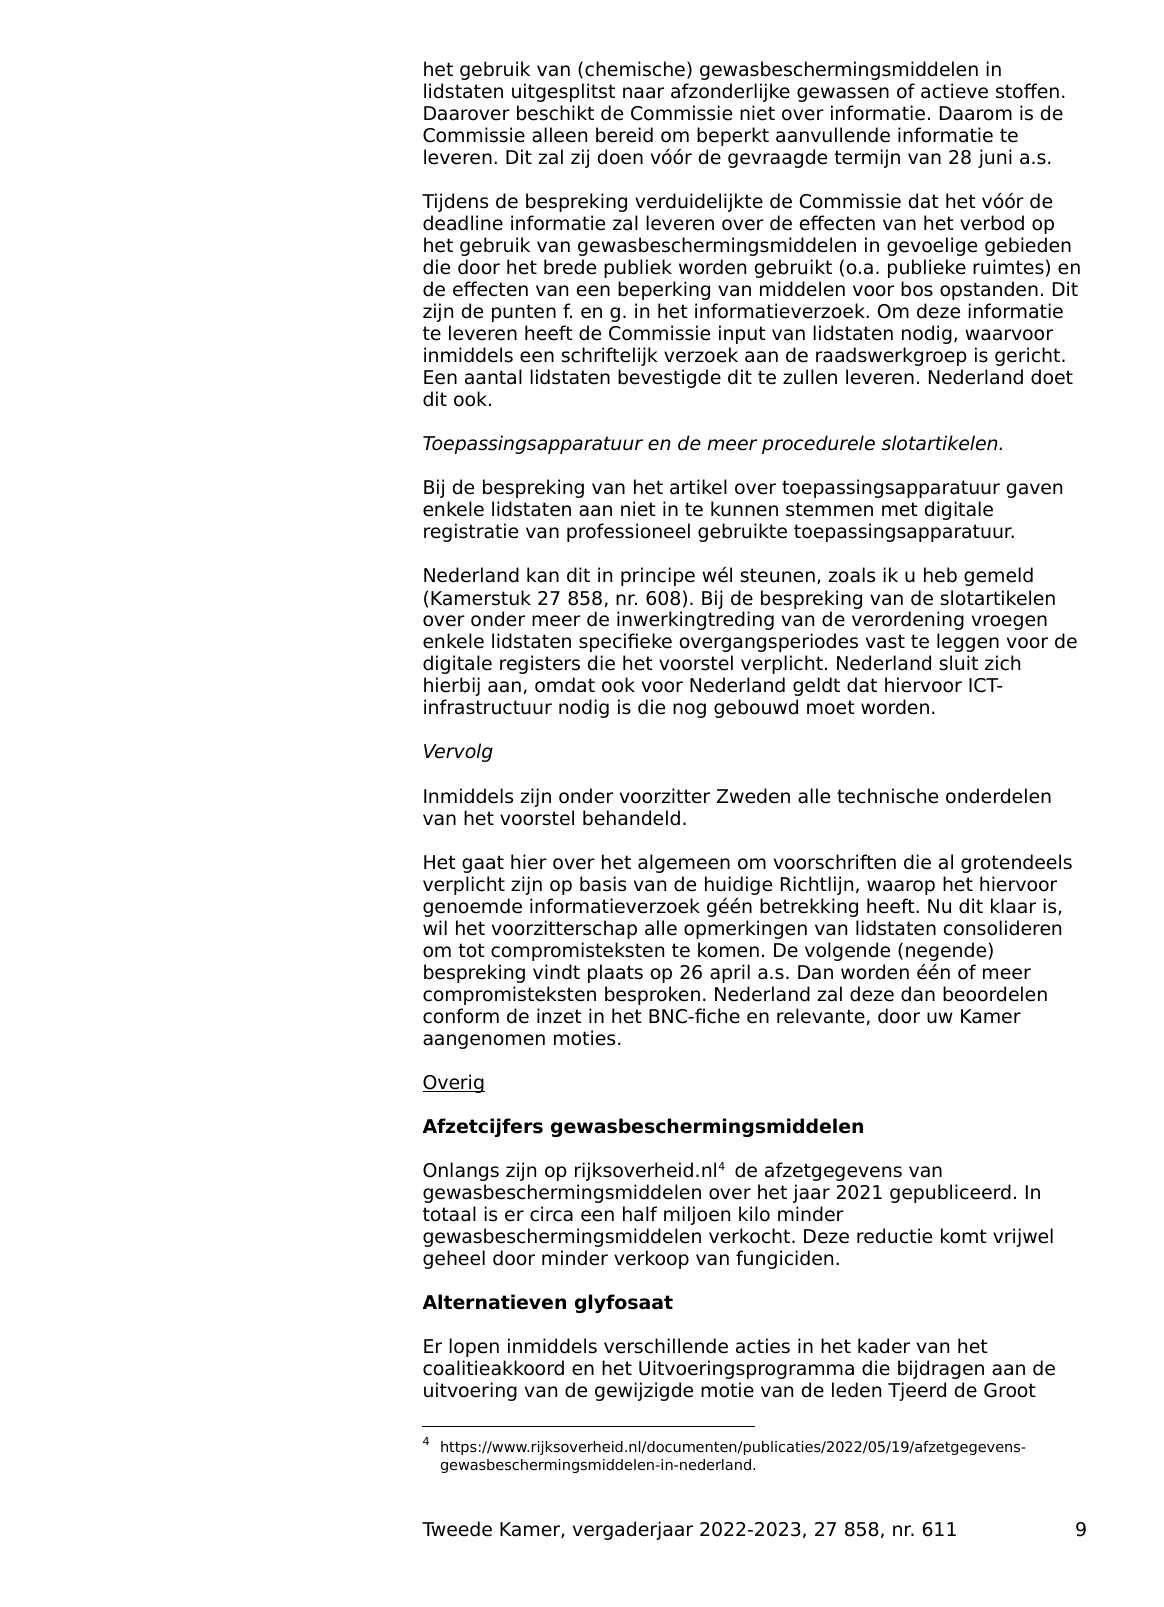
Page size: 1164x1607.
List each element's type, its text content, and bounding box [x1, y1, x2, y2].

text Onlangs zijn op rijksoverheid.nl de afzetgegevens van gewasbeschermingsmiddelen over het jaar 2021 gepubliceerd. In totaal is er circa een half miljoen kilo minder gewasbeschermingsmiddelen verkocht. Deze reductie komt vrijwel geheel door minder verkoop van fungiciden. [422, 1160, 1087, 1270]
text het gebruik van (chemische) gewasbeschermingsmiddelen in lidstaten uitgesplitst naar afzonderlijke gewassen of actieve stoffen. Daarover beschikt de Commissie niet over informatie. Daarom is de Commissie alleen bereid om beperkt aanvullende informatie te leveren. Dit zal zij doen vóór de gevraagde termijn van 28 juni a.s. [422, 59, 1087, 169]
subtitle Toepassingsapparatuur en de meer procedurele slotartikelen. [422, 433, 1087, 455]
subtitle Vervolg [422, 741, 1087, 763]
text Nederland kan dit in principe wél steunen, zoals ik u heb gemeld (Kamerstuk 27 858, nr. 608). Bij de bespreking van de slotartikelen over onder meer de inwerkingtreding van de verordening vroegen enkele lidstaten specifieke overgangsperiodes vast te leggen voor de digitale registers die het voorstel verplicht. Nederland sluit zich hierbij aan, omdat ook voor Nederland geldt dat hiervoor ICT-infrastructuur nodig is die nog gebouwd moet worden. [422, 565, 1087, 719]
text Bij de bespreking van het artikel over toepassingsapparatuur gaven enkele lidstaten aan niet in te kunnen stemmen met digitale registratie van professioneel gebruikte toepassingsapparatuur. [422, 477, 1087, 543]
text Tijdens de bespreking verduidelijkte de Commissie dat het vóór de deadline informatie zal leveren over de effecten van het verbod op het gebruik van gewasbeschermingsmiddelen in gevoelige gebieden die door het brede publiek worden gebruikt (o.a. publieke ruimtes) en de effecten van een beperking van middelen voor bos opstanden. Dit zijn de punten f. en g. in het informatieverzoek. Om deze informatie te leveren heeft de Commissie input van lidstaten nodig, waarvoor inmiddels een schriftelijk verzoek aan de raadswerkgroep is gericht. Een aantal lidstaten bevestigde dit te zullen leveren. Nederland doet dit ook. [422, 191, 1087, 411]
text Inmiddels zijn onder voorzitter Zweden alle technische onderdelen van het voorstel behandeld. [422, 786, 1087, 829]
subtitle Overig [422, 1072, 1087, 1094]
text Het gaat hier over het algemeen om voorschriften die al grotendeels verplicht zijn op basis van de huidige Richtlijn, waarop het hiervoor genoemde informatieverzoek géén betrekking heeft. Nu dit klaar is, wil het voorzitterschap alle opmerkingen van lidstaten consolideren om tot compromisteksten te komen. De volgende (negende) bespreking vindt plaats op 26 april a.s. Dan worden één of meer compromisteksten besproken. Nederland zal deze dan beoordelen conform de inzet in het BNC-fiche en relevante, door uw Kamer aangenomen moties. [422, 852, 1087, 1049]
text https://www.rijksoverheid.nl/documenten/publicaties/2022/05/19/afzetgegevens-gewasbeschermingsmiddelen-in-nederland. [422, 1435, 1087, 1474]
subtitle Alternatieven glyfosaat [422, 1292, 1087, 1314]
text Er lopen inmiddels verschillende acties in het kader van het coalitieakkoord en het Uitvoeringsprogramma die bijdragen aan de uitvoering van de gewijzigde motie van de leden Tjeerd de Groot [422, 1336, 1087, 1402]
subtitle Afzetcijfers gewasbeschermingsmiddelen [422, 1116, 1087, 1138]
